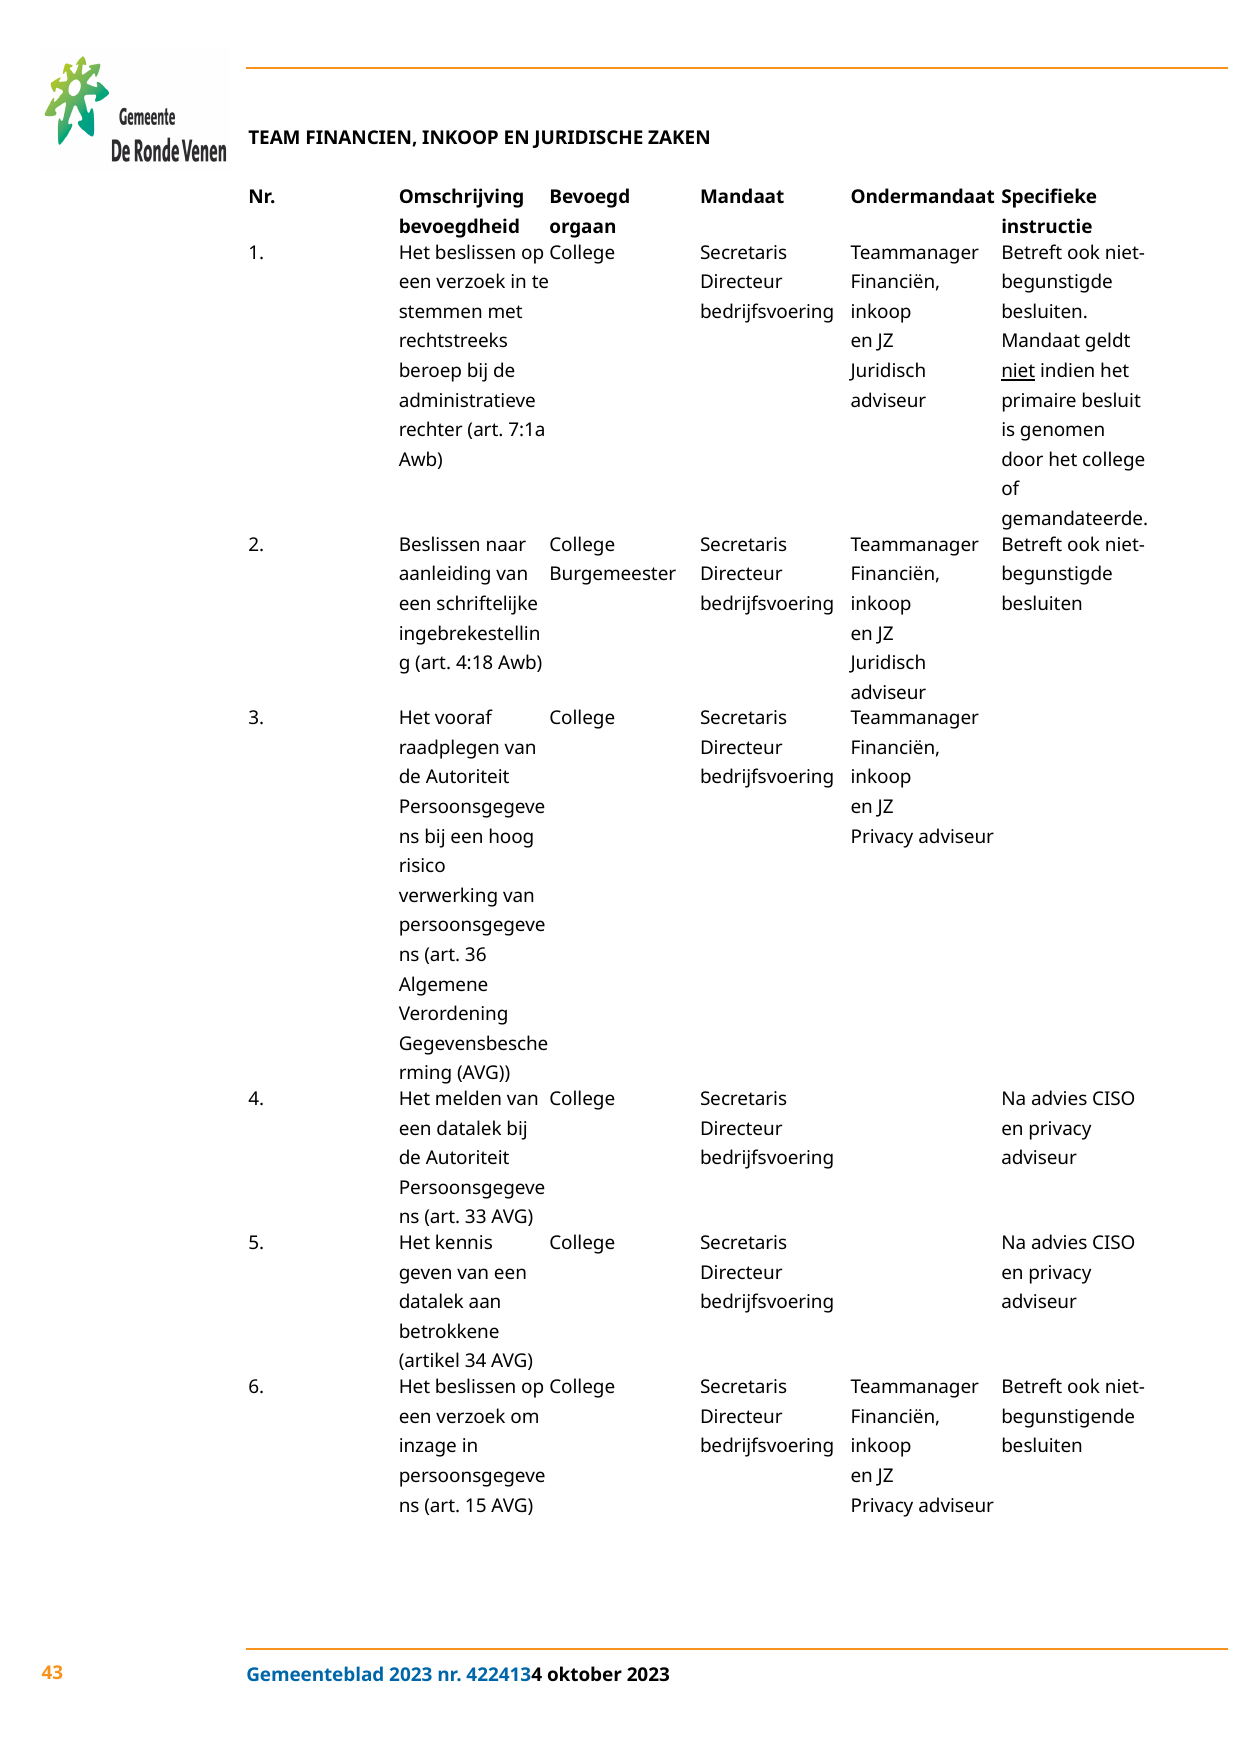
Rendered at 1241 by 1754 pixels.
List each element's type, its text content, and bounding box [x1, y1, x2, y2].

table_cell Beslissen naar aanleiding van een schriftelijke ingebrekestelling (art. 4:18 Awb) [399, 531, 549, 704]
table_cell Secretaris Directeur bedrijfsvoering [700, 1229, 850, 1373]
table_header Bevoegd orgaan [549, 184, 700, 239]
table_cell Het kennis geven van een datalek aan betrokkene (artikel 34 AVG) [399, 1229, 549, 1373]
table_cell Teammanager Financiën, inkoop en JZ Privacy adviseur [850, 1374, 1001, 1517]
table_cell College [549, 1229, 700, 1373]
table_cell College [549, 1085, 700, 1229]
table_header Ondermandaat [850, 184, 1001, 239]
table_cell Het melden van een datalek bij de Autoriteit Persoonsgegevens (art. 33 AVG) [399, 1085, 549, 1229]
table_cell [850, 1229, 1001, 1373]
table_cell 6. [248, 1374, 398, 1517]
table_cell 2. [248, 531, 398, 704]
table_header Nr. [248, 184, 398, 239]
table_header Mandaat [700, 184, 850, 239]
table_cell 5. [248, 1229, 398, 1373]
table_cell Secretaris Directeur bedrijfsvoering [700, 531, 850, 704]
table_cell Teammanager Financiën, inkoop en JZ Privacy adviseur [850, 705, 1001, 1085]
table_cell [850, 1085, 1001, 1229]
table_cell Secretaris Directeur bedrijfsvoering [700, 1374, 850, 1517]
table_cell Na advies CISO en privacy adviseur [1001, 1085, 1152, 1229]
table_cell Het beslissen op een verzoek om inzage in persoonsgegevens (art. 15 AVG) [399, 1374, 549, 1517]
table_cell Betreft ook niet-begunstigende besluiten [1001, 1374, 1152, 1517]
text TEAM FINANCIEN, INKOOP EN JURIDISCHE ZAKEN [248, 124, 1152, 150]
table_cell Secretaris Directeur bedrijfsvoering [700, 1085, 850, 1229]
table_cell [1001, 705, 1152, 1085]
table_cell Teammanager Financiën, inkoop en JZ Juridisch adviseur [850, 531, 1001, 704]
table_cell Secretaris Directeur bedrijfsvoering [700, 239, 850, 531]
table_cell Het vooraf raadplegen van de Autoriteit Persoonsgegevens bij een hoog risico verwerking van persoonsgegevens (art. 36 Algemene Verordening Gegevensbescherming (AVG)) [399, 705, 549, 1085]
table_cell 4. [248, 1085, 398, 1229]
table_cell Betreft ook niet-begunstigde besluiten [1001, 531, 1152, 704]
table_cell College Burgemeester [549, 531, 700, 704]
table_cell 1. [248, 239, 398, 531]
table_cell Na advies CISO en privacy adviseur [1001, 1229, 1152, 1373]
table_cell Teammanager Financiën, inkoop en JZ Juridisch adviseur [850, 239, 1001, 531]
table_header Omschrijving bevoegdheid [399, 184, 549, 239]
table_cell College [549, 1374, 700, 1517]
table_cell Betreft ook niet-begunstigde besluiten. Mandaat geldt niet indien het primaire besluit is genomen door het college of gemandateerde. [1001, 239, 1152, 531]
picture [41, 47, 231, 172]
table_cell College [549, 239, 700, 531]
table_header Specifieke instructie [1001, 184, 1152, 239]
table_cell 3. [248, 705, 398, 1085]
table_cell Secretaris Directeur bedrijfsvoering [700, 705, 850, 1085]
table_cell College [549, 705, 700, 1085]
table_cell Het beslissen op een verzoek in te stemmen met rechtstreeks beroep bij de administratieve rechter (art. 7:1a Awb) [399, 239, 549, 531]
